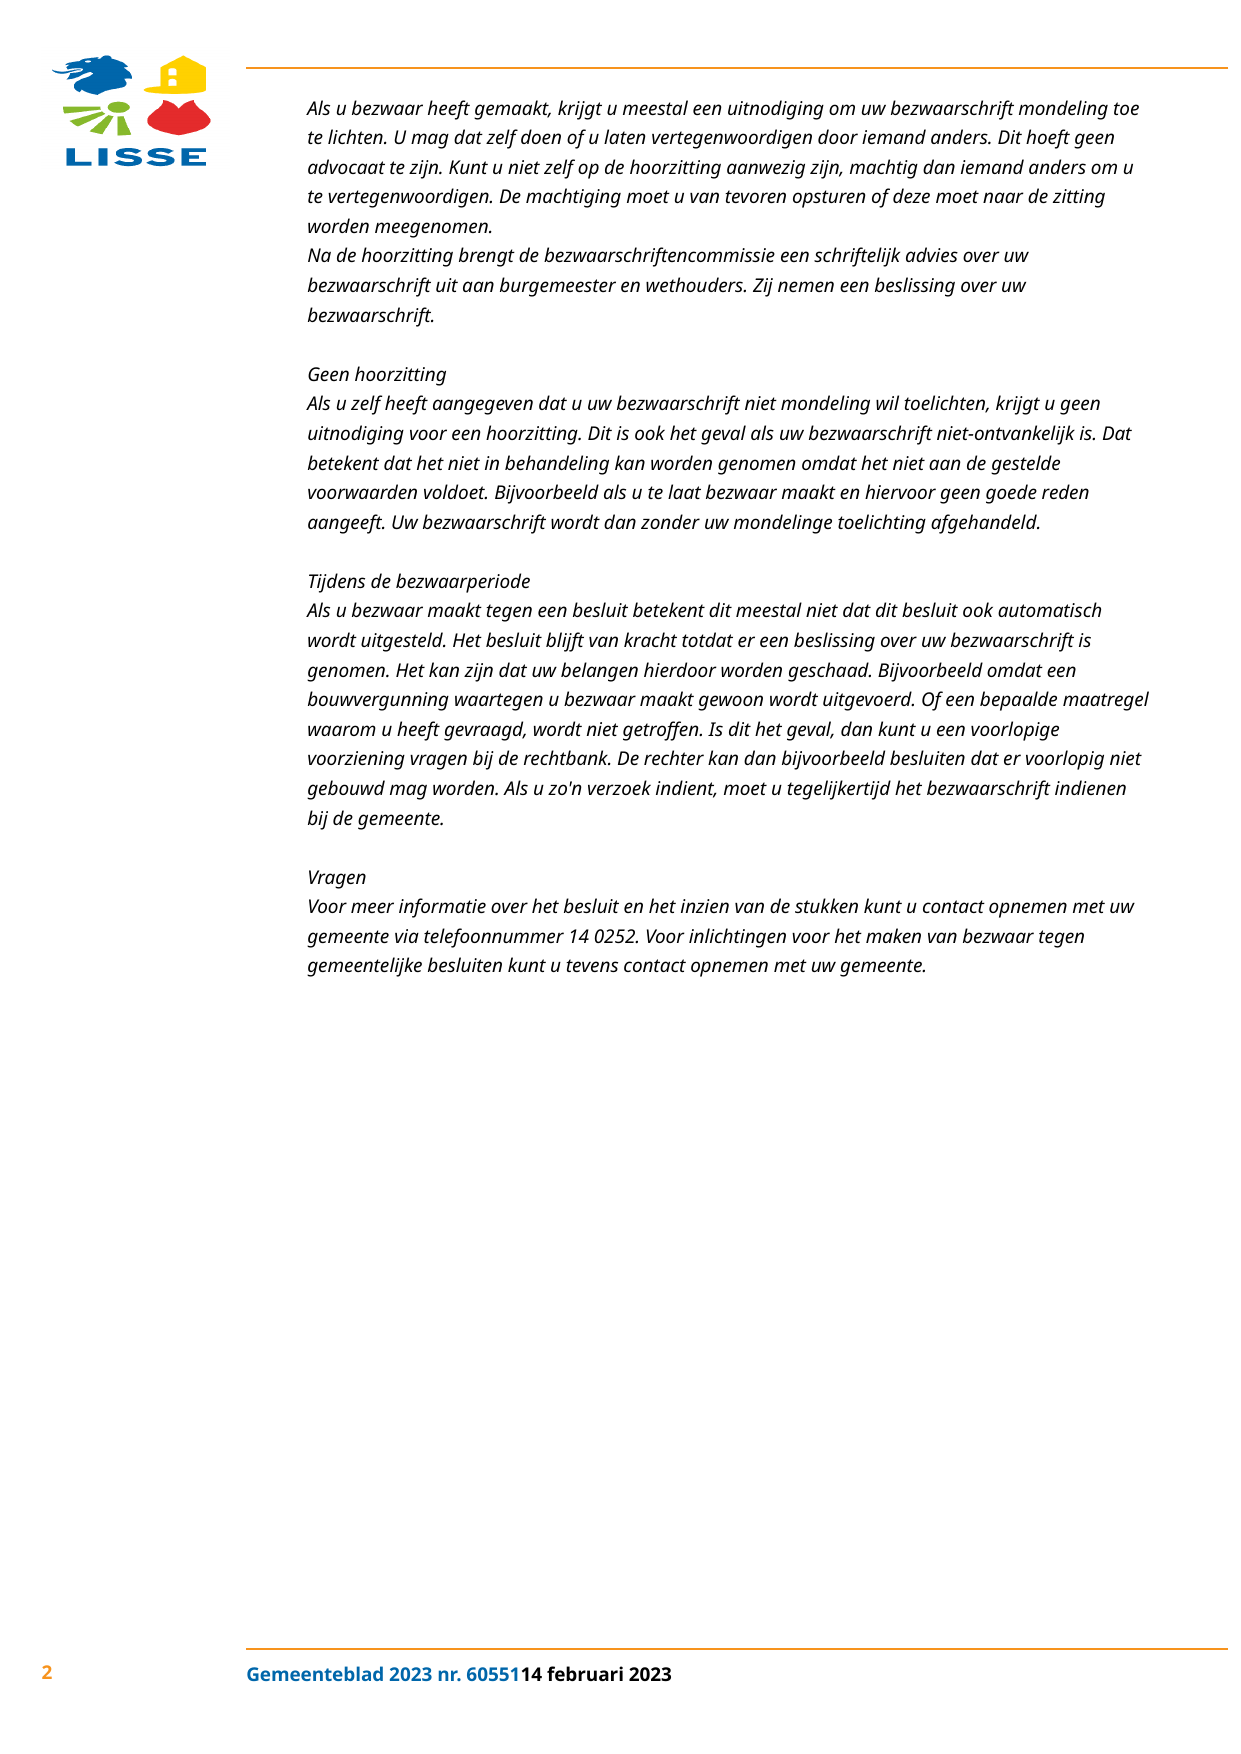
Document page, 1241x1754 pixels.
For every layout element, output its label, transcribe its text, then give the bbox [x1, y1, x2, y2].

list Vragen [248, 864, 1152, 890]
list Als u bezwaar heeft gemaakt, krijgt u meestal een uitnodiging om uw bezwaarschrift mondeling toe te lichten. U mag dat zelf doen of u laten vertegenwoordigen door iemand anders. Dit hoeft geen advocaat te zijn. Kunt u niet zelf op de hoorzitting aanwezig zijn, machtig dan iemand anders om u te vertegenwoordigen. De machtiging moet u van tevoren opsturen of deze moet naar de zitting worden meegenomen. [248, 95, 1152, 239]
list Als u zelf heeft aangegeven dat u uw bezwaarschrift niet mondeling wil toelichten, krijgt u geen uitnodiging voor een hoorzitting. Dit is ook het geval als uw bezwaarschrift niet-ontvankelijk is. Dat betekent dat het niet in behandeling kan worden genomen omdat het niet aan de gestelde voorwaarden voldoet. Bijvoorbeeld als u te laat bezwaar maakt en hiervoor geen goede reden aangeeft. Uw bezwaarschrift wordt dan zonder uw mondelinge toelichting afgehandeld. [248, 391, 1152, 535]
list Geen hoorzitting [248, 361, 1152, 387]
list Tijdens de bezwaarperiode [248, 568, 1152, 594]
list Voor meer informatie over het besluit en het inzien van de stukken kunt u contact opnemen met uw gemeente via telefoonnummer 14 0252. Voor inlichtingen voor het maken van bezwaar tegen gemeentelijke besluiten kunt u tevens contact opnemen met uw gemeente. [248, 893, 1152, 978]
picture [41, 47, 231, 172]
list Als u bezwaar maakt tegen een besluit betekent dit meestal niet dat dit besluit ook automatisch wordt uitgesteld. Het besluit blijft van kracht totdat er een beslissing over uw bezwaarschrift is genomen. Het kan zijn dat uw belangen hierdoor worden geschaad. Bijvoorbeeld omdat een bouwvergunning waartegen u bezwaar maakt gewoon wordt uitgevoerd. Of een bepaalde maatregel waarom u heeft gevraagd, wordt niet getroffen. Is dit het geval, dan kunt u een voorlopige voorziening vragen bij de rechtbank. De rechter kan dan bijvoorbeeld besluiten dat er voorlopig niet gebouwd mag worden. Als u zo'n verzoek indient, moet u tegelijkertijd het bezwaarschrift indienen bij de gemeente. [248, 598, 1152, 831]
list Na de hoorzitting brengt de bezwaarschriftencommissie een schriftelijk advies over uw bezwaarschrift uit aan burgemeester en wethouders. Zij nemen een beslissing over uw bezwaarschrift. [248, 243, 1152, 328]
